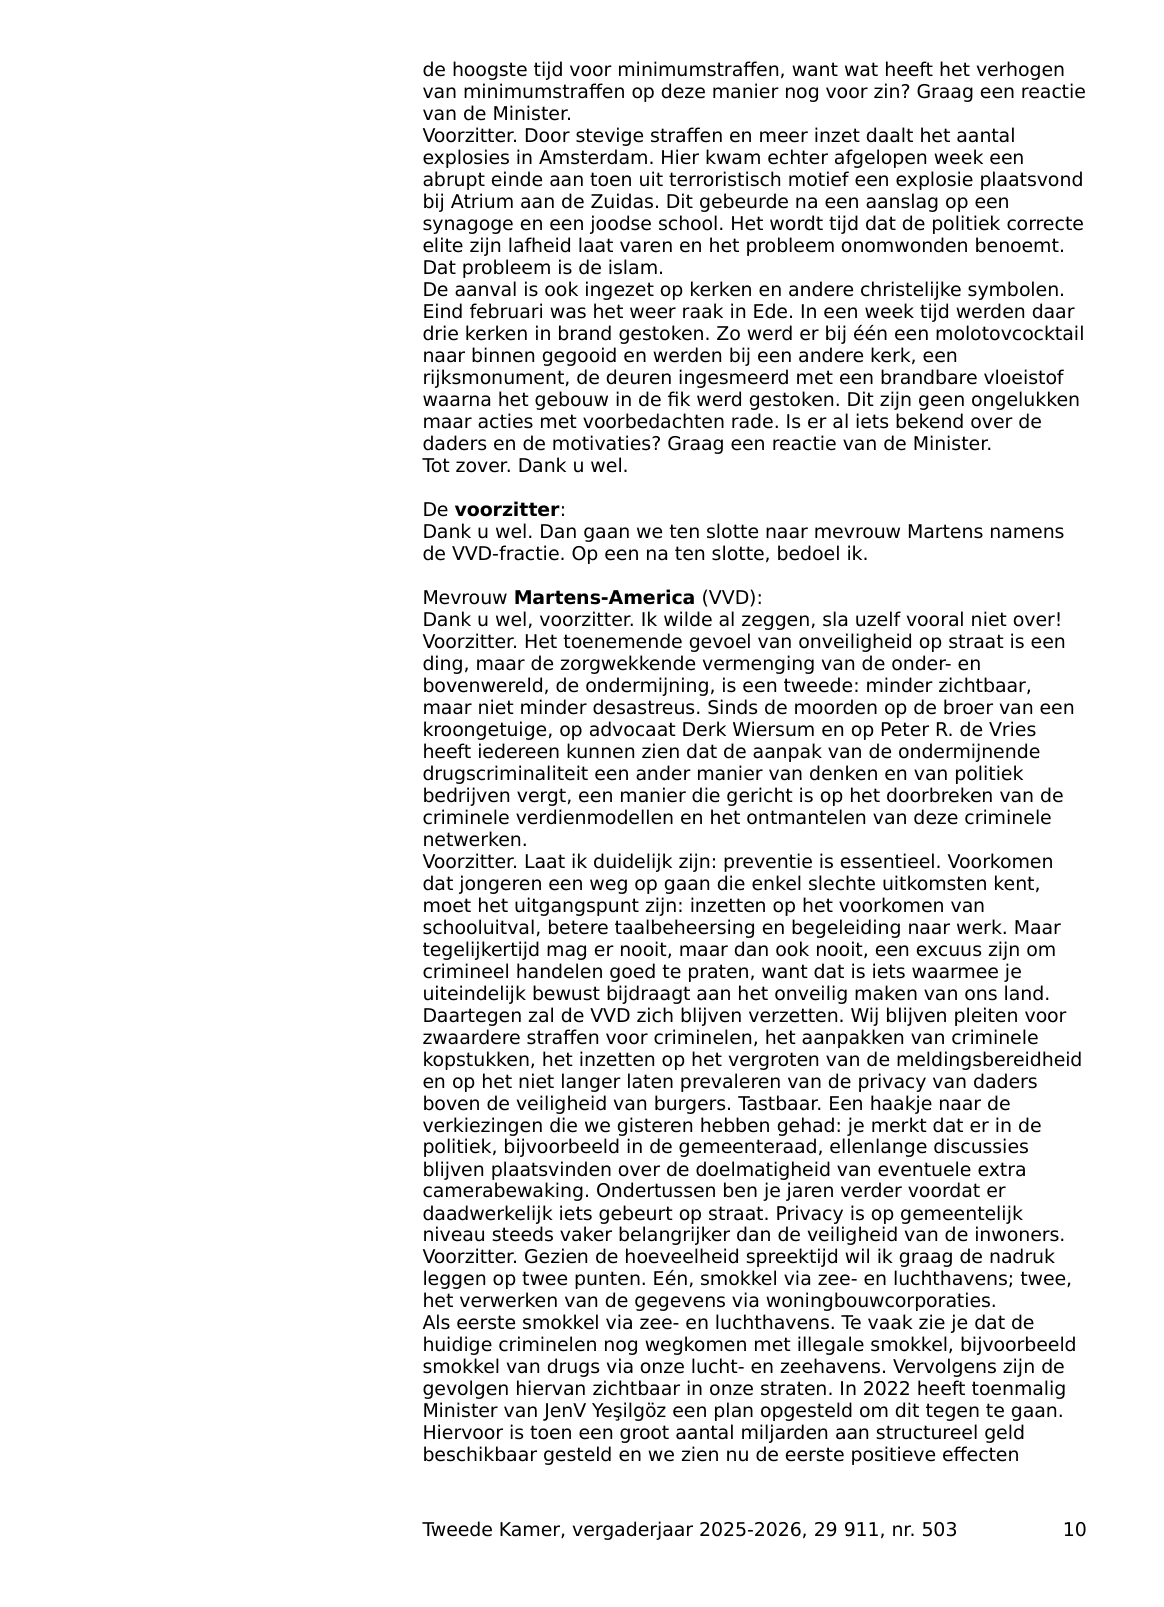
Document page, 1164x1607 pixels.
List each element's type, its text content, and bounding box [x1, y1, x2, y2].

text De voorzitter: [422, 499, 1087, 521]
text Voorzitter. Gezien de hoeveelheid spreektijd wil ik graag de nadruk leggen op twee punten. Eén, smokkel via zee- en luchthavens; twee, het verwerken van de gegevens via woningbouwcorporaties. [422, 1246, 1087, 1312]
text Voorzitter. Het toenemende gevoel van onveiligheid op straat is een ding, maar de zorgwekkende vermenging van de onder- en bovenwereld, de ondermijning, is een tweede: minder zichtbaar, maar niet minder desastreus. Sinds de moorden op de broer van een kroongetuige, op advocaat Derk Wiersum en op Peter R. de Vries heeft iedereen kunnen zien dat de aanpak van de ondermijnende drugscriminaliteit een ander manier van denken en van politiek bedrijven vergt, een manier die gericht is op het doorbreken van de criminele verdienmodellen en het ontmantelen van deze criminele netwerken. [422, 631, 1087, 851]
text de hoogste tijd voor minimumstraffen, want wat heeft het verhogen van minimumstraffen op deze manier nog voor zin? Graag een reactie van de Minister. [422, 59, 1087, 125]
text Dank u wel, voorzitter. Ik wilde al zeggen, sla uzelf vooral niet over! [422, 609, 1087, 631]
text Voorzitter. Laat ik duidelijk zijn: preventie is essentieel. Voorkomen dat jongeren een weg op gaan die enkel slechte uitkomsten kent, moet het uitgangspunt zijn: inzetten op het voorkomen van schooluitval, betere taalbeheersing en begeleiding naar werk. Maar tegelijkertijd mag er nooit, maar dan ook nooit, een excuus zijn om crimineel handelen goed te praten, want dat is iets waarmee je uiteindelijk bewust bijdraagt aan het onveilig maken van ons land. Daartegen zal de VVD zich blijven verzetten. Wij blijven pleiten voor zwaardere straffen voor criminelen, het aanpakken van criminele kopstukken, het inzetten op het vergroten van de meldingsbereidheid en op het niet langer laten prevaleren van de privacy van daders boven de veiligheid van burgers. Tastbaar. Een haakje naar de verkiezingen die we gisteren hebben gehad: je merkt dat er in de politiek, bijvoorbeeld in de gemeenteraad, ellenlange discussies blijven plaatsvinden over de doelmatigheid van eventuele extra camerabewaking. Ondertussen ben je jaren verder voordat er daadwerkelijk iets gebeurt op straat. Privacy is op gemeentelijk niveau steeds vaker belangrijker dan de veiligheid van de inwoners. [422, 851, 1087, 1246]
text De aanval is ook ingezet op kerken en andere christelijke symbolen. Eind februari was het weer raak in Ede. In een week tijd werden daar drie kerken in brand gestoken. Zo werd er bij één een molotovcocktail naar binnen gegooid en werden bij een andere kerk, een rijksmonument, de deuren ingesmeerd met een brandbare vloeistof waarna het gebouw in de fik werd gestoken. Dit zijn geen ongelukken maar acties met voorbedachten rade. Is er al iets bekend over de daders en de motivaties? Graag een reactie van de Minister. [422, 279, 1087, 455]
text Mevrouw Martens-America (VVD): [422, 587, 1087, 609]
text Als eerste smokkel via zee- en luchthavens. Te vaak zie je dat de huidige criminelen nog wegkomen met illegale smokkel, bijvoorbeeld smokkel van drugs via onze lucht- en zeehavens. Vervolgens zijn de gevolgen hiervan zichtbaar in onze straten. In 2022 heeft toenmalig Minister van JenV Yeşilgöz een plan opgesteld om dit tegen te gaan. Hiervoor is toen een groot aantal miljarden aan structureel geld beschikbaar gesteld en we zien nu de eerste positieve effecten [422, 1312, 1087, 1466]
text Dank u wel. Dan gaan we ten slotte naar mevrouw Martens namens de VVD-fractie. Op een na ten slotte, bedoel ik. [422, 521, 1087, 565]
text Voorzitter. Door stevige straffen en meer inzet daalt het aantal explosies in Amsterdam. Hier kwam echter afgelopen week een abrupt einde aan toen uit terroristisch motief een explosie plaatsvond bij Atrium aan de Zuidas. Dit gebeurde na een aanslag op een synagoge en een joodse school. Het wordt tijd dat de politiek correcte elite zijn lafheid laat varen en het probleem onomwonden benoemt. Dat probleem is de islam. [422, 125, 1087, 279]
text Tot zover. Dank u wel. [422, 455, 1087, 477]
